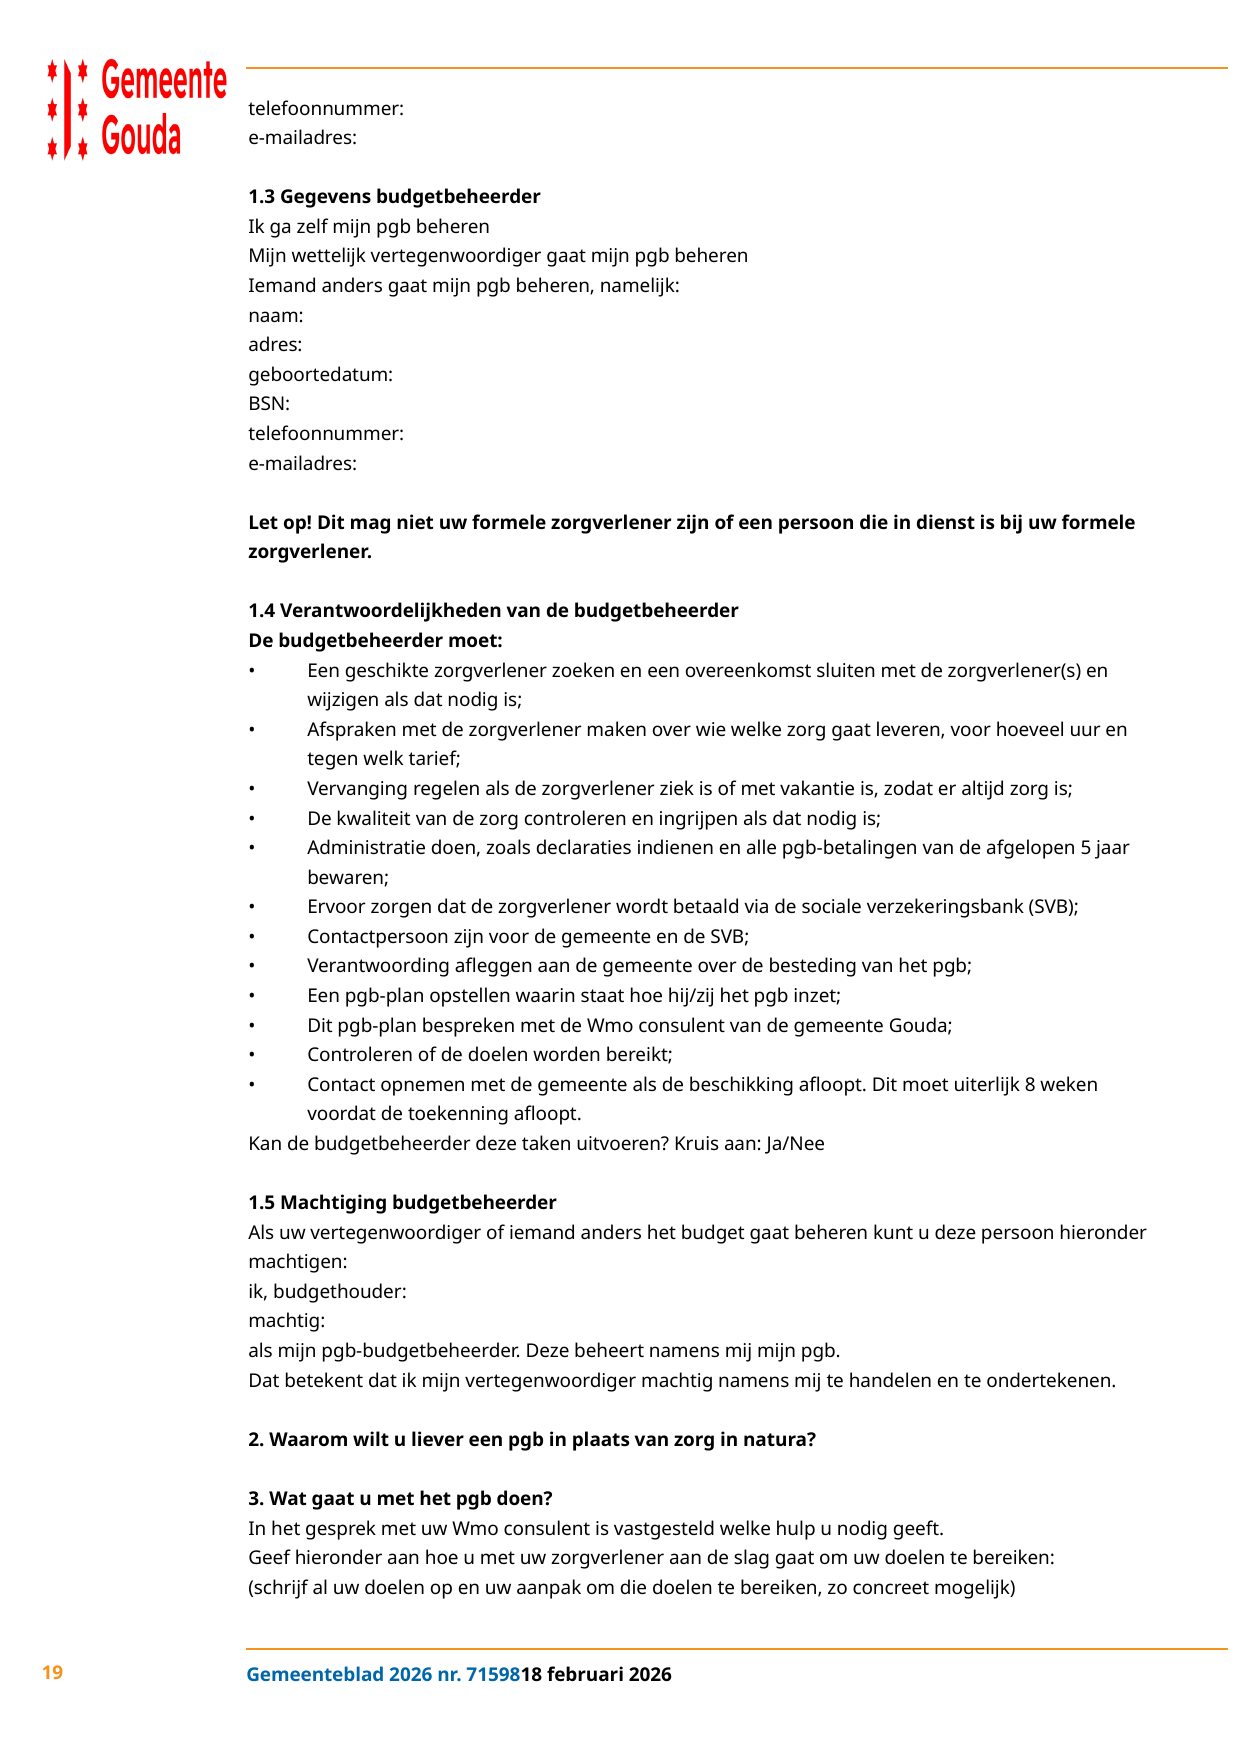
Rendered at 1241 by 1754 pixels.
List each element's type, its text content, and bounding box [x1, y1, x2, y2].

text machtig: [248, 1308, 1152, 1333]
text Ik ga zelf mijn pgb beheren [248, 213, 1152, 239]
text Iemand anders gaat mijn pgb beheren, namelijk: [248, 272, 1152, 298]
text 3. Wat gaat u met het pgb doen? [248, 1485, 1152, 1511]
text De budgetbeheerder moet: [248, 627, 1152, 653]
text 1.4 Verantwoordelijkheden van de budgetbeheerder [248, 598, 1152, 623]
text telefoonnummer: [248, 420, 1152, 446]
text 2. Waarom wilt u liever een pgb in plaats van zorg in natura? [248, 1426, 1152, 1452]
list Controleren of de doelen worden bereikt; [248, 1041, 1152, 1067]
list Een geschikte zorgverlener zoeken en een overeenkomst sluiten met de zorgverlener(s) en wijzigen als dat nodig is; [248, 657, 1152, 712]
text (schrijf al uw doelen op en uw aanpak om die doelen te bereiken, zo concreet mogelijk) [248, 1574, 1152, 1600]
text Dat betekent dat ik mijn vertegenwoordiger machtig namens mij te handelen en te ondertekenen. [248, 1367, 1152, 1393]
list Vervanging regelen als de zorgverlener ziek is of met vakantie is, zodat er altijd zorg is; [248, 775, 1152, 801]
picture [41, 47, 231, 172]
text Let op! Dit mag niet uw formele zorgverlener zijn of een persoon die in dienst is bij uw formele zorgverlener. [248, 509, 1152, 564]
list Een pgb-plan opstellen waarin staat hoe hij/zij het pgb inzet; [248, 982, 1152, 1008]
text e-mailadres: [248, 124, 1152, 150]
text adres: [248, 331, 1152, 357]
text geboortedatum: [248, 361, 1152, 387]
list Ervoor zorgen dat de zorgverlener wordt betaald via de sociale verzekeringsbank (SVB); [248, 893, 1152, 919]
list Contactpersoon zijn voor de gemeente en de SVB; [248, 923, 1152, 949]
text Kan de budgetbeheerder deze taken uitvoeren? Kruis aan: Ja/Nee [248, 1130, 1152, 1156]
list Dit pgb-plan bespreken met de Wmo consulent van de gemeente Gouda; [248, 1012, 1152, 1038]
list Contact opnemen met de gemeente als de beschikking afloopt. Dit moet uiterlijk 8 weken voordat de toekenning afloopt. [248, 1071, 1152, 1126]
text als mijn pgb-budgetbeheerder. Deze beheert namens mij mijn pgb. [248, 1337, 1152, 1363]
text telefoonnummer: [248, 95, 1152, 121]
text BSN: [248, 391, 1152, 416]
text Als uw vertegenwoordiger of iemand anders het budget gaat beheren kunt u deze persoon hieronder machtigen: [248, 1219, 1152, 1274]
text ik, budgethouder: [248, 1278, 1152, 1304]
list Administratie doen, zoals declaraties indienen en alle pgb-betalingen van de afgelopen 5 jaar bewaren; [248, 834, 1152, 890]
text e-mailadres: [248, 450, 1152, 476]
text 1.3 Gegevens budgetbeheerder [248, 183, 1152, 209]
list Afspraken met de zorgverlener maken over wie welke zorg gaat leveren, voor hoeveel uur en tegen welk tarief; [248, 716, 1152, 771]
text Mijn wettelijk vertegenwoordiger gaat mijn pgb beheren [248, 243, 1152, 268]
text 1.5 Machtiging budgetbeheerder [248, 1189, 1152, 1215]
text naam: [248, 302, 1152, 328]
text In het gesprek met uw Wmo consulent is vastgesteld welke hulp u nodig geeft. [248, 1515, 1152, 1541]
text Geef hieronder aan hoe u met uw zorgverlener aan de slag gaat om uw doelen te bereiken: [248, 1544, 1152, 1570]
list Verantwoording afleggen aan de gemeente over de besteding van het pgb; [248, 953, 1152, 978]
list De kwaliteit van de zorg controleren en ingrijpen als dat nodig is; [248, 805, 1152, 831]
